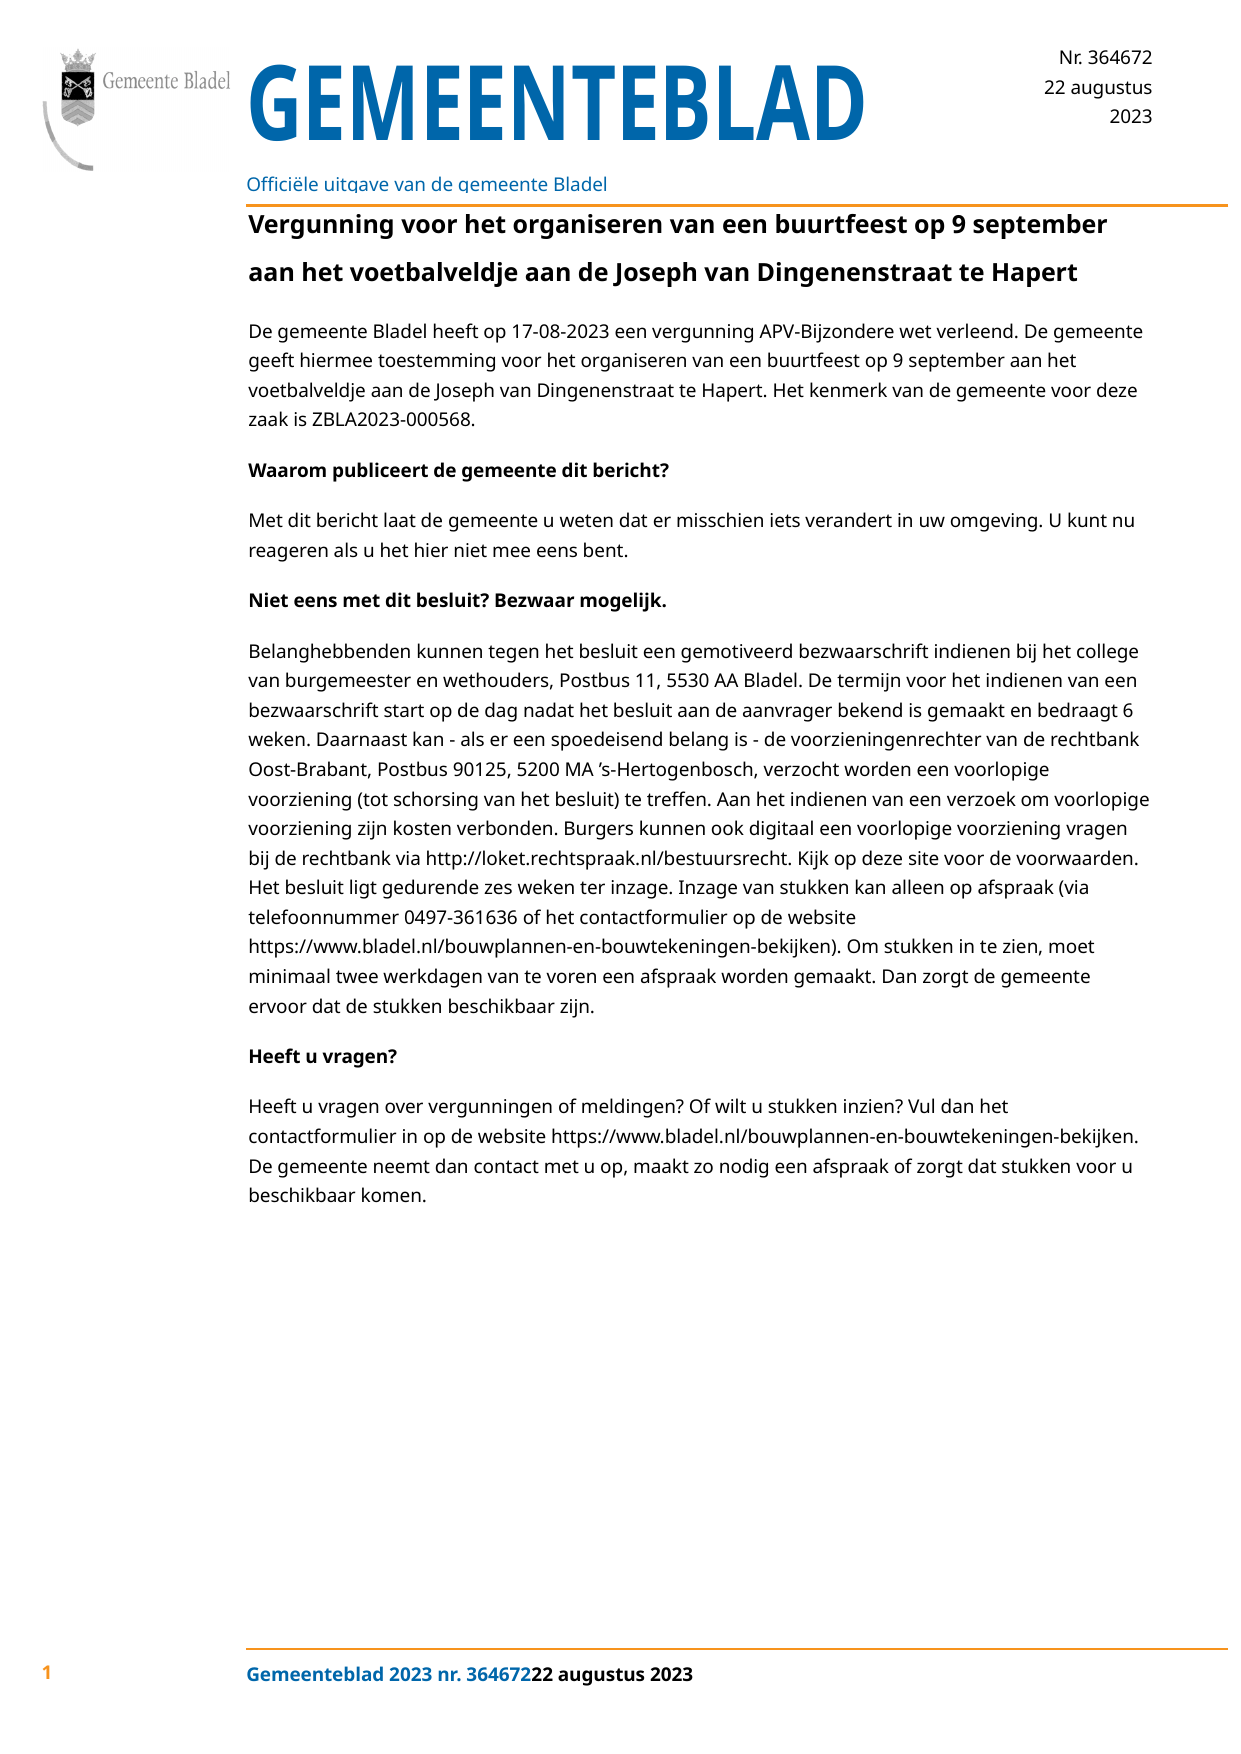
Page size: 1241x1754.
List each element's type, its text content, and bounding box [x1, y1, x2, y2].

text Belanghebbenden kunnen tegen het besluit een gemotiveerd bezwaarschrift indienen bij het college van burgemeester en wethouders, Postbus 11, 5530 AA Bladel. De termijn voor het indienen van een bezwaarschrift start op de dag nadat het besluit aan de aanvrager bekend is gemaakt en bedraagt 6 weken. Daarnaast kan - als er een spoedeisend belang is - de voorzieningenrechter van de rechtbank Oost-Brabant, Postbus 90125, 5200 MA ’s-Hertogenbosch, verzocht worden een voorlopige voorziening (tot schorsing van het besluit) te treffen. Aan het indienen van een verzoek om voorlopige voorziening zijn kosten verbonden. Burgers kunnen ook digitaal een voorlopige voorziening vragen bij de rechtbank via http://loket.rechtspraak.nl/bestuursrecht. Kijk op deze site voor de voorwaarden. Het besluit ligt gedurende zes weken ter inzage. Inzage van stukken kan alleen op afspraak (via telefoonnummer 0497-361636 of het contactformulier op de website https://www.bladel.nl/bouwplannen-en-bouwtekeningen-bekijken). Om stukken in te zien, moet minimaal twee werkdagen van te voren een afspraak worden gemaakt. Dan zorgt de gemeente ervoor dat de stukken beschikbaar zijn. [248, 638, 1152, 1019]
text Waarom publiceert de gemeente dit bericht? [248, 457, 1152, 483]
text Met dit bericht laat de gemeente u weten dat er misschien iets verandert in uw omgeving. U kunt nu reageren als u het hier niet mee eens bent. [248, 507, 1152, 563]
text De gemeente Bladel heeft op 17-08-2023 een vergunning APV-Bijzondere wet verleend. De gemeente geeft hiermee toestemming voor het organiseren van een buurtfeest op 9 september aan het voetbalveldje aan de Joseph van Dingenenstraat te Hapert. Het kenmerk van de gemeente voor deze zaak is ZBLA2023-000568. [248, 318, 1152, 432]
text Heeft u vragen over vergunningen of meldingen? Of wilt u stukken inzien? Vul dan het contactformulier in op de website https://www.bladel.nl/bouwplannen-en-bouwtekeningen-bekijken. De gemeente neemt dan contact met u op, maakt zo nodig een afspraak of zorgt dat stukken voor u beschikbaar komen. [248, 1094, 1152, 1208]
text Heeft u vragen? [248, 1043, 1152, 1069]
picture [41, 47, 231, 172]
text Vergunning voor het organiseren van een buurtfeest op 9 september aan het voetbalveldje aan de Joseph van Dingenenstraat te Hapert [248, 207, 1152, 288]
text Niet eens met dit besluit? Bezwaar mogelijk. [248, 587, 1152, 613]
